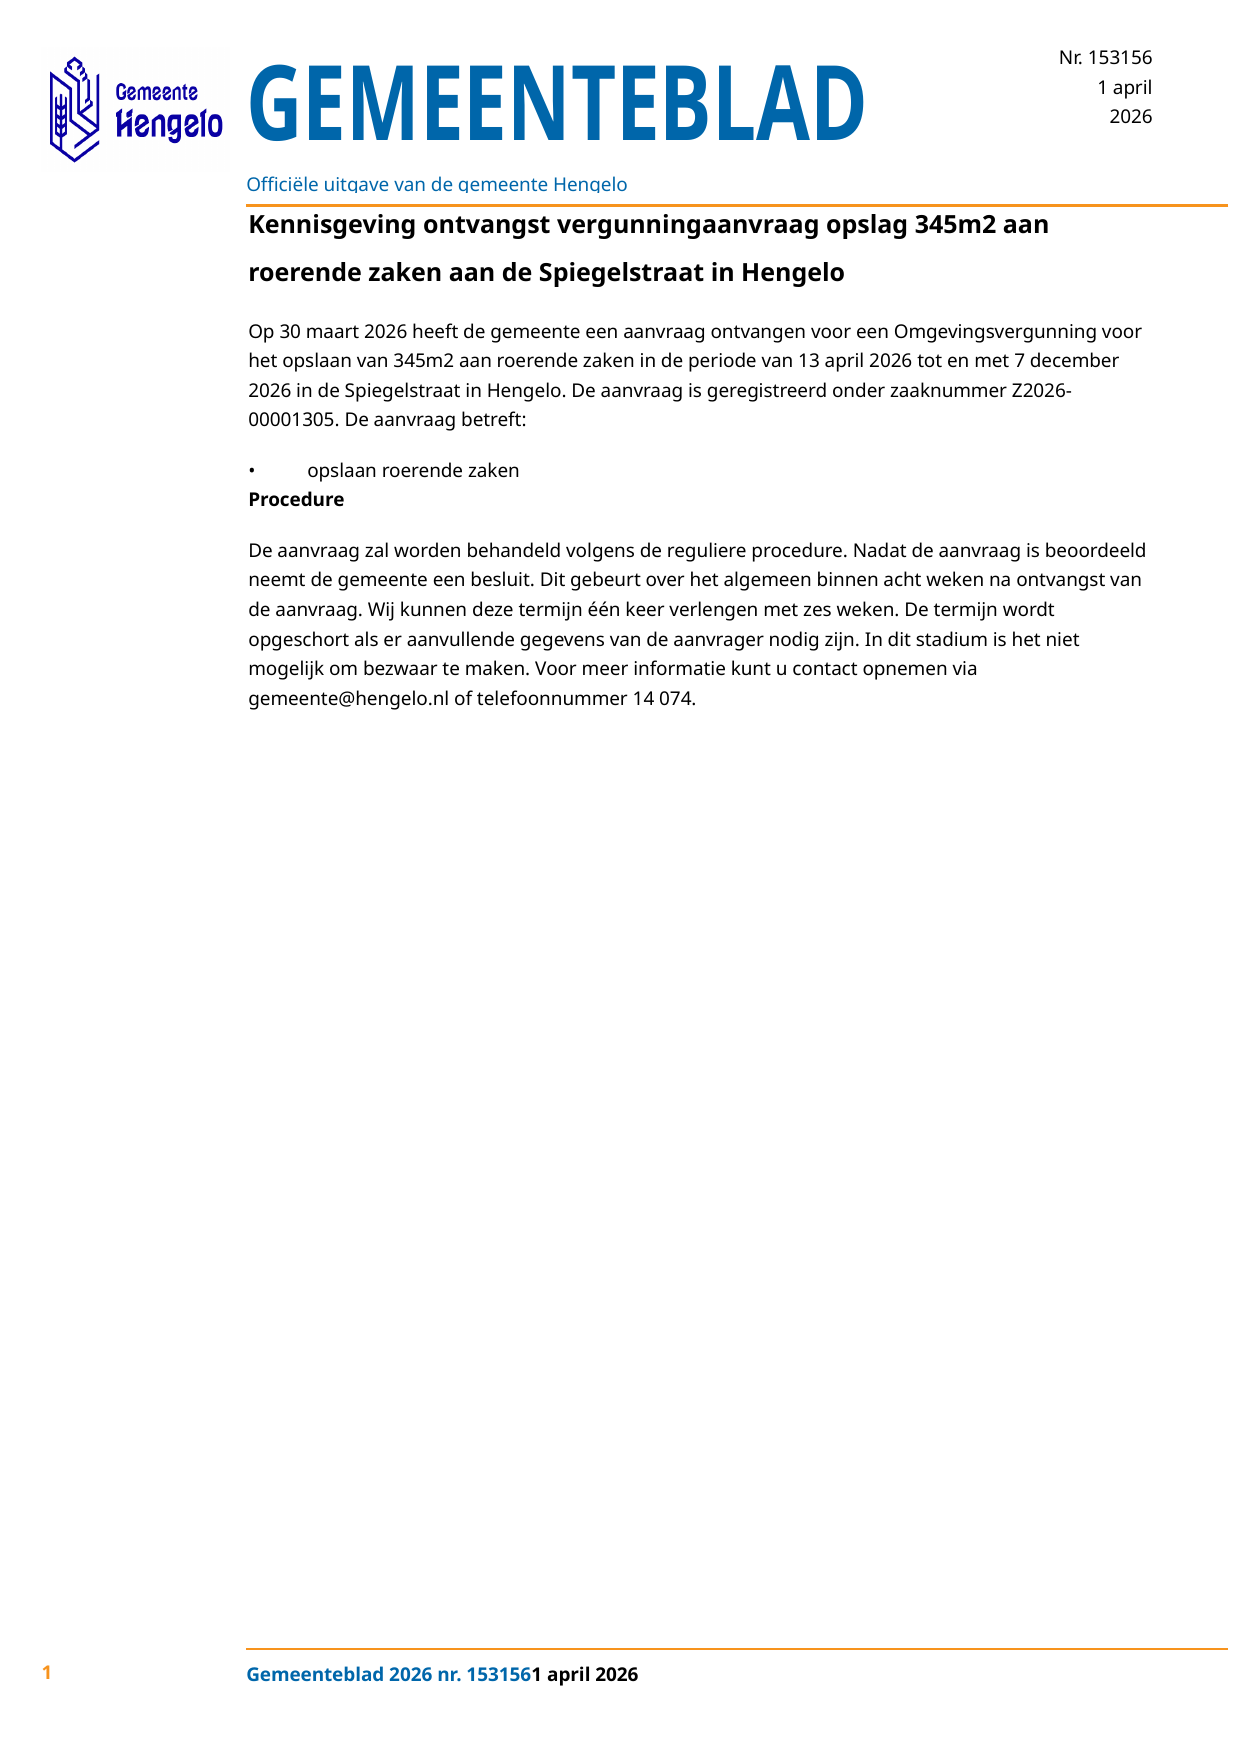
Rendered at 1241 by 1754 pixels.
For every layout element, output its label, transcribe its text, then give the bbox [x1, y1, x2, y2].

picture [41, 47, 231, 172]
text Procedure [248, 487, 1152, 512]
text Kennisgeving ontvangst vergunningaanvraag opslag 345m2 aan roerende zaken aan de Spiegelstraat in Hengelo [248, 207, 1152, 288]
text Op 30 maart 2026 heeft de gemeente een aanvraag ontvangen voor een Omgevingsvergunning voor het opslaan van 345m2 aan roerende zaken in de periode van 13 april 2026 tot en met 7 december 2026 in de Spiegelstraat in Hengelo. De aanvraag is geregistreerd onder zaaknummer Z2026-00001305. De aanvraag betreft: [248, 318, 1152, 432]
text De aanvraag zal worden behandeld volgens de reguliere procedure. Nadat de aanvraag is beoordeeld neemt de gemeente een besluit. Dit gebeurt over het algemeen binnen acht weken na ontvangst van de aanvraag. Wij kunnen deze termijn één keer verlengen met zes weken. De termijn wordt opgeschort als er aanvullende gegevens van de aanvrager nodig zijn. In dit stadium is het niet mogelijk om bezwaar te maken. Voor meer informatie kunt u contact opnemen via gemeente@hengelo.nl of telefoonnummer 14 074. [248, 537, 1152, 711]
list opslaan roerende zaken [248, 457, 1152, 483]
